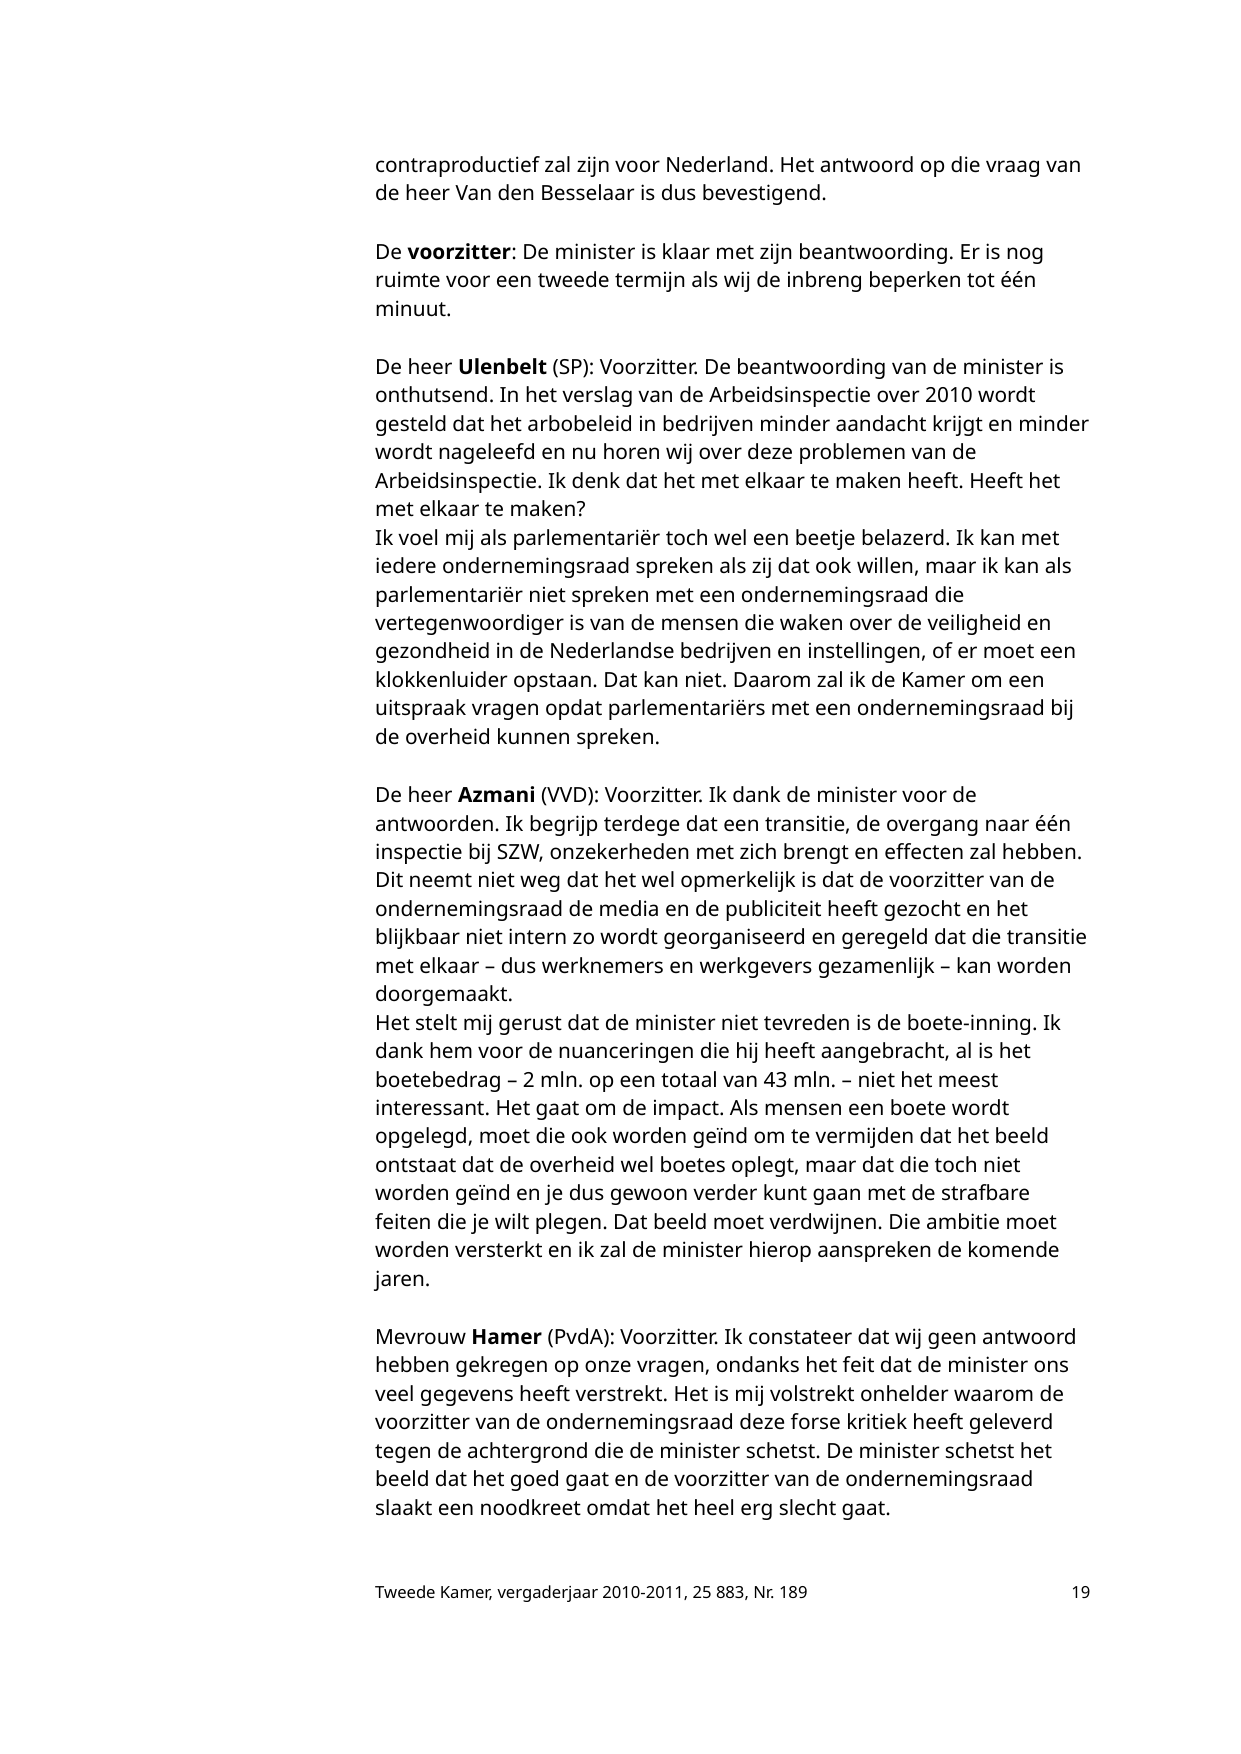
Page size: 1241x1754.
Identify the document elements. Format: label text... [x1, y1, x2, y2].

text Mevrouw Hamer (PvdA): Voorzitter. Ik constateer dat wij geen antwoord hebben gekregen op onze vragen, ondanks het feit dat de minister ons veel gegevens heeft verstrekt. Het is mij volstrekt onhelder waarom de voorzitter van de ondernemingsraad deze forse kritiek heeft geleverd tegen de achtergrond die de minister schetst. De minister schetst het beeld dat het goed gaat en de voorzitter van de ondernemingsraad slaakt een noodkreet omdat het heel erg slecht gaat. [375, 1322, 1090, 1521]
text Het stelt mij gerust dat de minister niet tevreden is de boete-inning. Ik dank hem voor de nuanceringen die hij heeft aangebracht, al is het boetebedrag – 2 mln. op een totaal van 43 mln. – niet het meest interessant. Het gaat om de impact. Als mensen een boete wordt opgelegd, moet die ook worden geïnd om te vermijden dat het beeld ontstaat dat de overheid wel boetes oplegt, maar dat die toch niet worden geïnd en je dus gewoon verder kunt gaan met de strafbare feiten die je wilt plegen. Dat beeld moet verdwijnen. Die ambitie moet worden versterkt en ik zal de minister hierop aanspreken de komende jaren. [375, 1008, 1090, 1292]
text contraproductief zal zijn voor Nederland. Het antwoord op die vraag van de heer Van den Besselaar is dus bevestigend. [375, 150, 1090, 207]
text Ik voel mij als parlementariër toch wel een beetje belazerd. Ik kan met iedere ondernemingsraad spreken als zij dat ook willen, maar ik kan als parlementariër niet spreken met een ondernemingsraad die vertegenwoordiger is van de mensen die waken over de veiligheid en gezondheid in de Nederlandse bedrijven en instellingen, of er moet een klokkenluider opstaan. Dat kan niet. Daarom zal ik de Kamer om een uitspraak vragen opdat parlementariërs met een ondernemingsraad bij de overheid kunnen spreken. [375, 523, 1090, 750]
text De heer Azmani (VVD): Voorzitter. Ik dank de minister voor de antwoorden. Ik begrijp terdege dat een transitie, de overgang naar één inspectie bij SZW, onzekerheden met zich brengt en effecten zal hebben. Dit neemt niet weg dat het wel opmerkelijk is dat de voorzitter van de ondernemingsraad de media en de publiciteit heeft gezocht en het blijkbaar niet intern zo wordt georganiseerd en geregeld dat die transitie met elkaar – dus werknemers en werkgevers gezamenlijk – kan worden doorgemaakt. [375, 780, 1090, 1008]
text De voorzitter: De minister is klaar met zijn beantwoording. Er is nog ruimte voor een tweede termijn als wij de inbreng beperken tot één minuut. [375, 237, 1090, 322]
text De heer Ulenbelt (SP): Voorzitter. De beantwoording van de minister is onthutsend. In het verslag van de Arbeidsinspectie over 2010 wordt gesteld dat het arbobeleid in bedrijven minder aandacht krijgt en minder wordt nageleefd en nu horen wij over deze problemen van de Arbeidsinspectie. Ik denk dat het met elkaar te maken heeft. Heeft het met elkaar te maken? [375, 352, 1090, 523]
